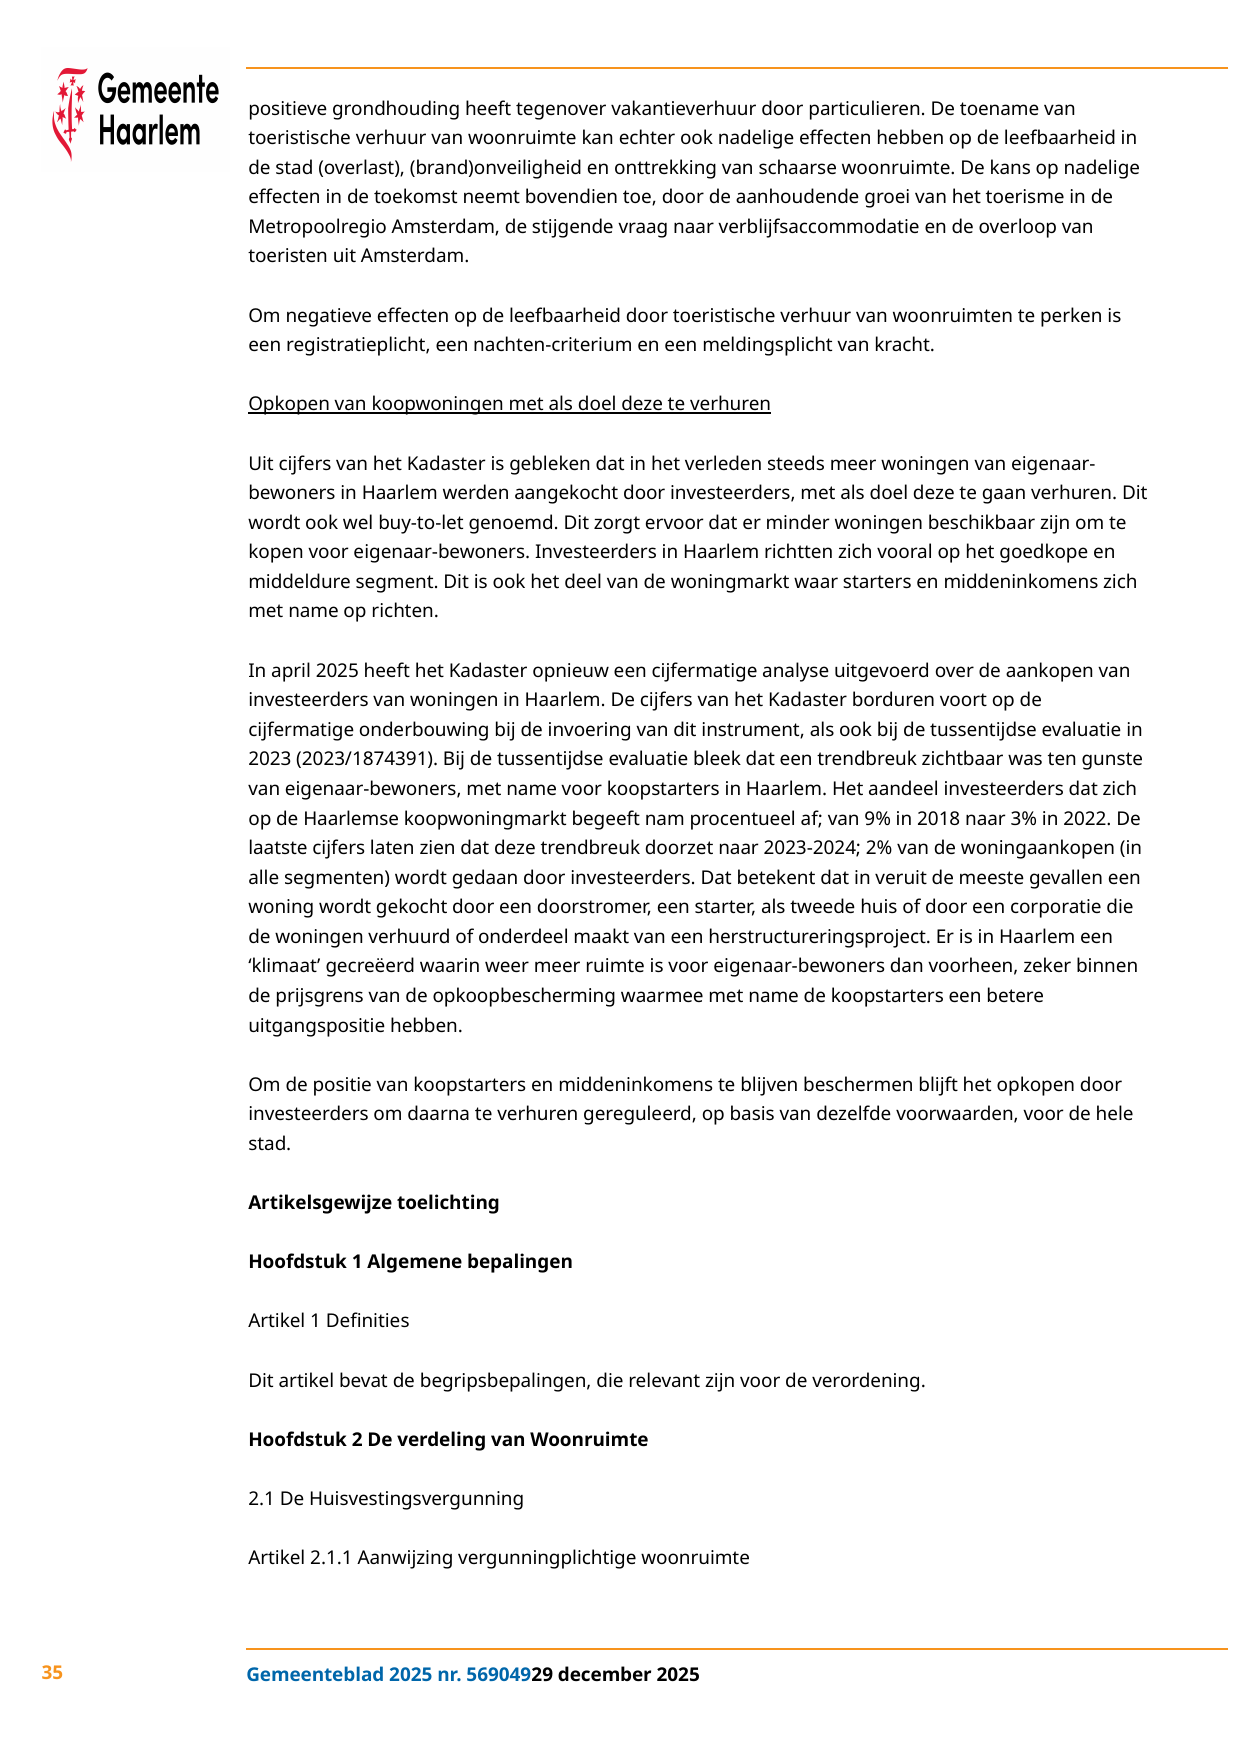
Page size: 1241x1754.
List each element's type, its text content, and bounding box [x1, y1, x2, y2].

text Opkopen van koopwoningen met als doel deze te verhuren [248, 391, 1152, 416]
text Dit artikel bevat de begripsbepalingen, die relevant zijn voor de verordening. [248, 1367, 1152, 1393]
text positieve grondhouding heeft tegenover vakantieverhuur door particulieren. De toename van toeristische verhuur van woonruimte kan echter ook nadelige effecten hebben op de leefbaarheid in de stad (overlast), (brand)onveiligheid en onttrekking van schaarse woonruimte. De kans op nadelige effecten in de toekomst neemt bovendien toe, door de aanhoudende groei van het toerisme in de Metropoolregio Amsterdam, de stijgende vraag naar verblijfsaccommodatie en de overloop van toeristen uit Amsterdam. [248, 95, 1152, 268]
picture [41, 47, 231, 172]
text Hoofdstuk 1 Algemene bepalingen [248, 1248, 1152, 1274]
text Artikel 1 Definities [248, 1308, 1152, 1333]
text Om negatieve effecten op de leefbaarheid door toeristische verhuur van woonruimten te perken is een registratieplicht, een nachten-criterium en een meldingsplicht van kracht. [248, 302, 1152, 357]
text Artikel 2.1.1 Aanwijzing vergunningplichtige woonruimte [248, 1544, 1152, 1570]
text Artikelsgewijze toelichting [248, 1189, 1152, 1215]
text 2.1 De Huisvestingsvergunning [248, 1485, 1152, 1511]
text Uit cijfers van het Kadaster is gebleken dat in het verleden steeds meer woningen van eigenaar-bewoners in Haarlem werden aangekocht door investeerders, met als doel deze te gaan verhuren. Dit wordt ook wel buy-to-let genoemd. Dit zorgt ervoor dat er minder woningen beschikbaar zijn om te kopen voor eigenaar-bewoners. Investeerders in Haarlem richtten zich vooral op het goedkope en middeldure segment. Dit is ook het deel van de woningmarkt waar starters en middeninkomens zich met name op richten. [248, 450, 1152, 623]
text Om de positie van koopstarters en middeninkomens te blijven beschermen blijft het opkopen door investeerders om daarna te verhuren gereguleerd, op basis van dezelfde voorwaarden, voor de hele stad. [248, 1071, 1152, 1156]
text In april 2025 heeft het Kadaster opnieuw een cijfermatige analyse uitgevoerd over de aankopen van investeerders van woningen in Haarlem. De cijfers van het Kadaster borduren voort op de cijfermatige onderbouwing bij de invoering van dit instrument, als ook bij de tussentijdse evaluatie in 2023 (2023/1874391). Bij de tussentijdse evaluatie bleek dat een trendbreuk zichtbaar was ten gunste van eigenaar-bewoners, met name voor koopstarters in Haarlem. Het aandeel investeerders dat zich op de Haarlemse koopwoningmarkt begeeft nam procentueel af; van 9% in 2018 naar 3% in 2022. De laatste cijfers laten zien dat deze trendbreuk doorzet naar 2023-2024; 2% van de woningaankopen (in alle segmenten) wordt gedaan door investeerders. Dat betekent dat in veruit de meeste gevallen een woning wordt gekocht door een doorstromer, een starter, als tweede huis of door een corporatie die de woningen verhuurd of onderdeel maakt van een herstructureringsproject. Er is in Haarlem een ‘klimaat’ gecreëerd waarin weer meer ruimte is voor eigenaar-bewoners dan voorheen, zeker binnen de prijsgrens van de opkoopbescherming waarmee met name de koopstarters een betere uitgangspositie hebben. [248, 657, 1152, 1038]
text Hoofdstuk 2 De verdeling van Woonruimte [248, 1426, 1152, 1452]
